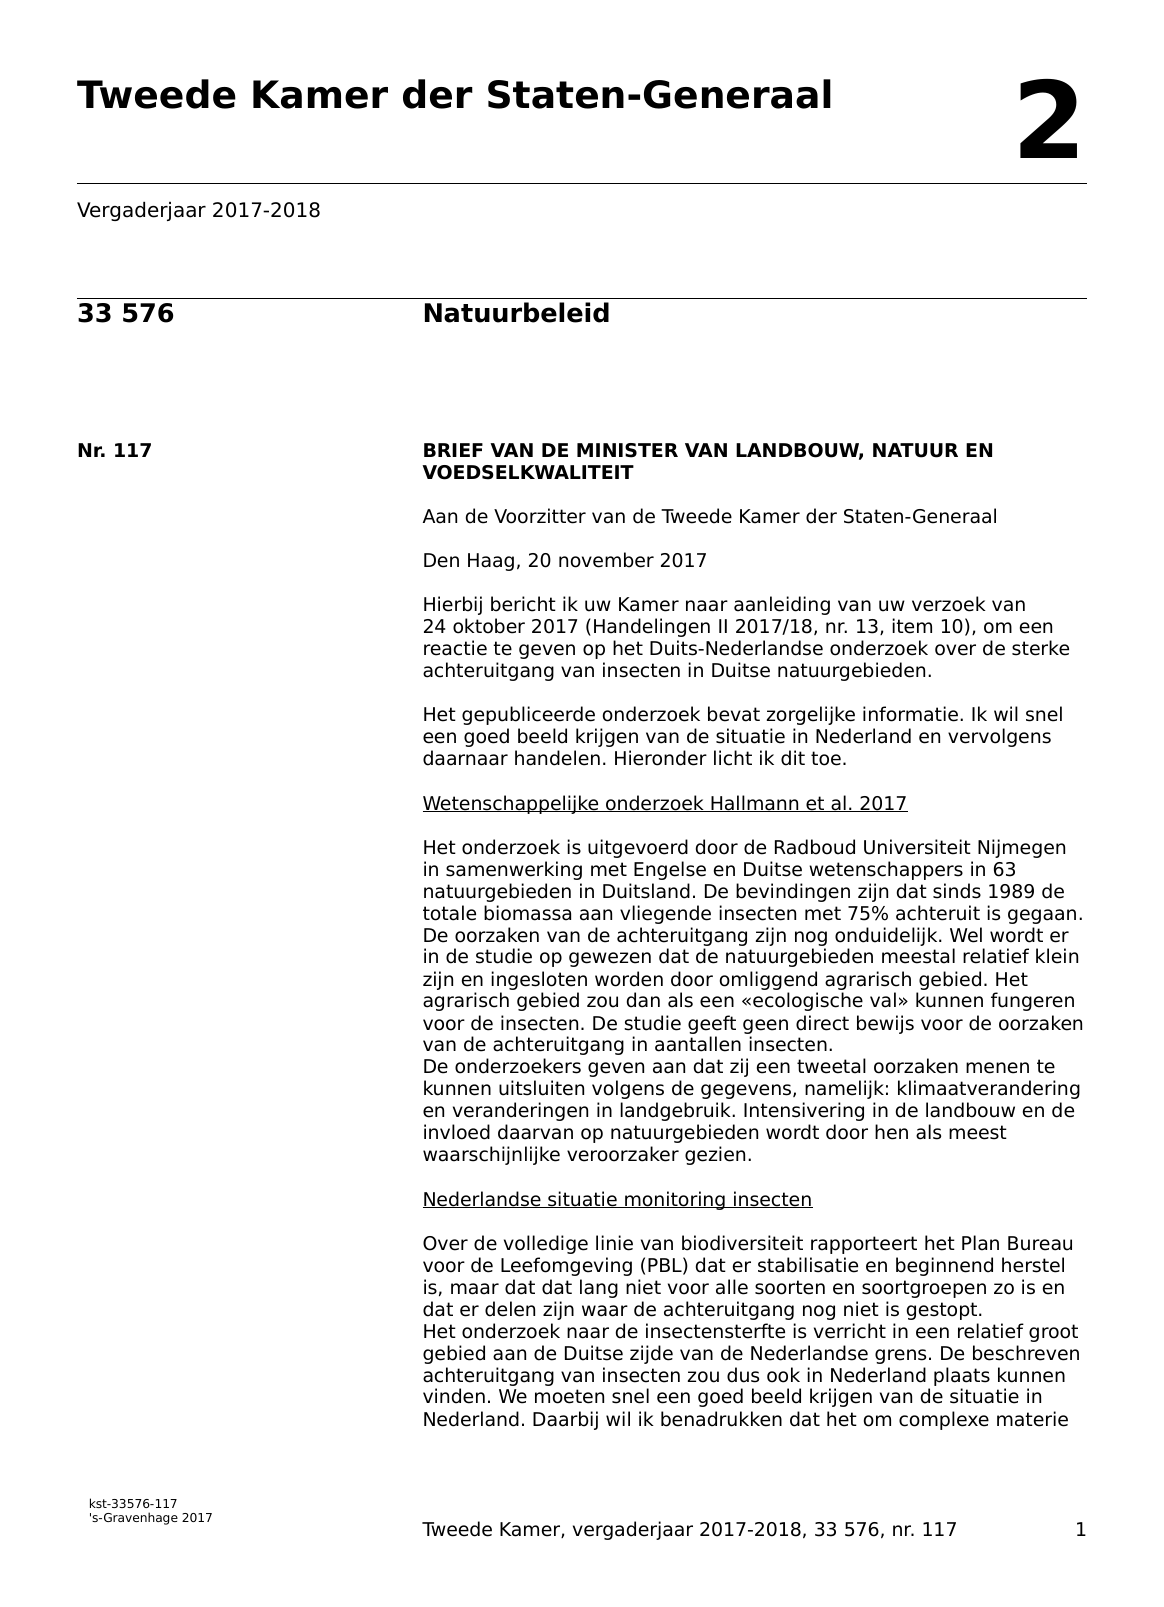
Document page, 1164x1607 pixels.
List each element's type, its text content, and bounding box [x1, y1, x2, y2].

text Den Haag, 20 november 2017 [422, 550, 1087, 572]
subtitle 33 576 Natuurbeleid [77, 299, 1087, 329]
text Hierbij bericht ik uw Kamer naar aanleiding van uw verzoek van 24 oktober 2017 (Handelingen II 2017/18, nr. 13, item 10), om een reactie te geven op het Duits-Nederlandse onderzoek over de sterke achteruitgang van insecten in Duitse natuurgebieden. [422, 594, 1087, 682]
text Over de volledige linie van biodiversiteit rapporteert het Plan Bureau voor de Leefomgeving (PBL) dat er stabilisatie en beginnend herstel is, maar dat dat lang niet voor alle soorten en soortgroepen zo is en dat er delen zijn waar de achteruitgang nog niet is gestopt. [422, 1233, 1087, 1321]
table_cell Vergaderjaar 2017-2018 [77, 184, 1087, 298]
text 's-Gravenhage 2017 [88, 1511, 323, 1525]
text kst-33576-117 [88, 1497, 323, 1511]
table_header 2 [886, 59, 1087, 183]
text Het onderzoek naar de insectensterfte is verricht in een relatief groot gebied aan de Duitse zijde van de Nederlandse grens. De beschreven achteruitgang van insecten zou dus ook in Nederland plaats kunnen vinden. We moeten snel een goed beeld krijgen van de situatie in Nederland. Daarbij wil ik benadrukken dat het om complexe materie [422, 1321, 1087, 1430]
subtitle Nederlandse situatie monitoring insecten [422, 1188, 1087, 1210]
text Het gepubliceerde onderzoek bevat zorgelijke informatie. Ik wil snel een goed beeld krijgen van de situatie in Nederland en vervolgens daarnaar handelen. Hieronder licht ik dit toe. [422, 704, 1087, 770]
subtitle Wetenschappelijke onderzoek Hallmann et al. 2017 [422, 792, 1087, 814]
text De onderzoekers geven aan dat zij een tweetal oorzaken menen te kunnen uitsluiten volgens de gegevens, namelijk: klimaatverandering en veranderingen in landgebruik. Intensivering in de landbouw en de invloed daarvan op natuurgebieden wordt door hen als meest waarschijnlijke veroorzaker gezien. [422, 1056, 1087, 1166]
text Het onderzoek is uitgevoerd door de Radboud Universiteit Nijmegen in samenwerking met Engelse en Duitse wetenschappers in 63 natuurgebieden in Duitsland. De bevindingen zijn dat sinds 1989 de totale biomassa aan vliegende insecten met 75% achteruit is gegaan. De oorzaken van de achteruitgang zijn nog onduidelijk. Wel wordt er in de studie op gewezen dat de natuurgebieden meestal relatief klein zijn en ingesloten worden door omliggend agrarisch gebied. Het agrarisch gebied zou dan als een «ecologische val» kunnen fungeren voor de insecten. De studie geeft geen direct bewijs voor de oorzaken van de achteruitgang in aantallen insecten. [422, 837, 1087, 1056]
table_header Tweede Kamer der Staten-Generaal [77, 59, 886, 183]
text Aan de Voorzitter van de Tweede Kamer der Staten-Generaal [422, 506, 1087, 528]
subtitle Nr. 117 BRIEF VAN DE MINISTER VAN LANDBOUW, NATUUR EN VOEDSELKWALITEIT [77, 440, 1087, 484]
